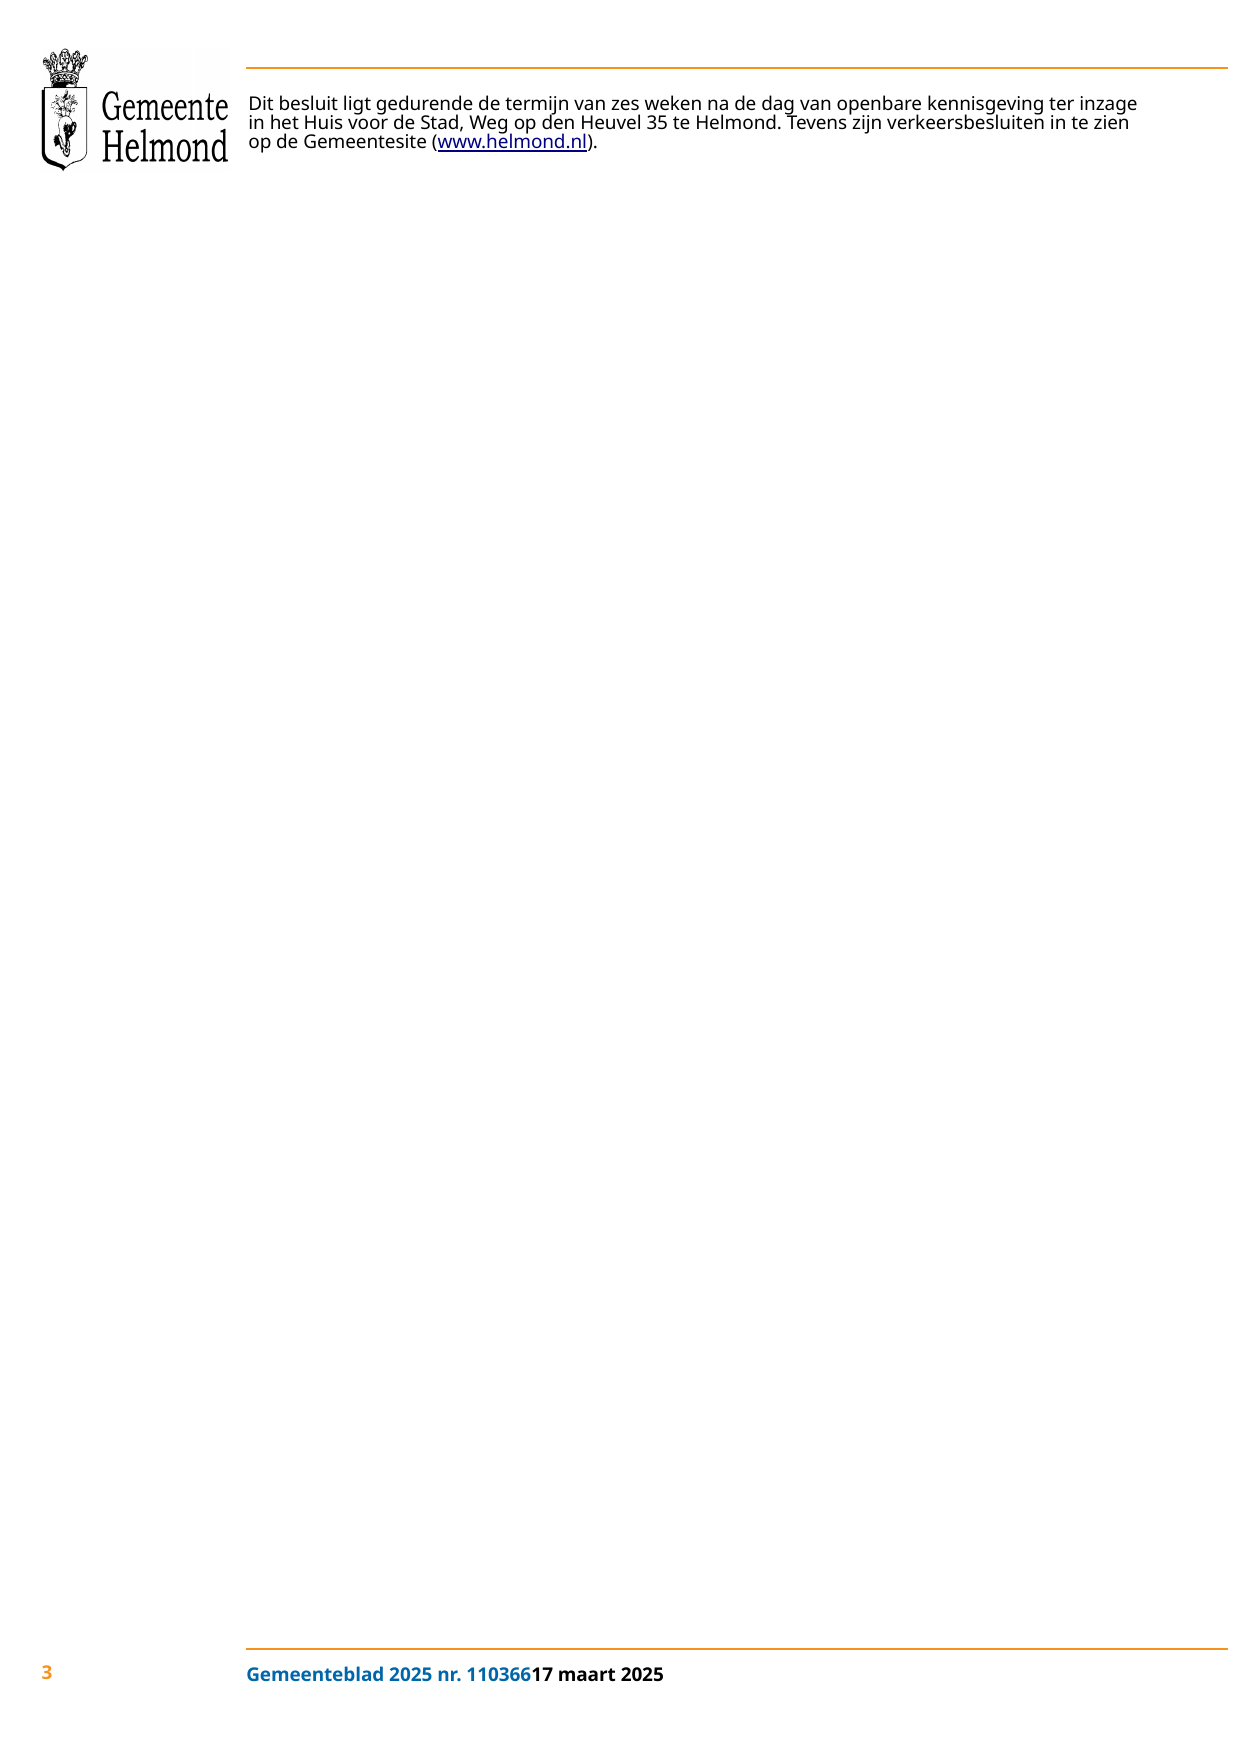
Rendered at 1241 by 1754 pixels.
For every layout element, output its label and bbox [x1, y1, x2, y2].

picture [41, 47, 231, 172]
